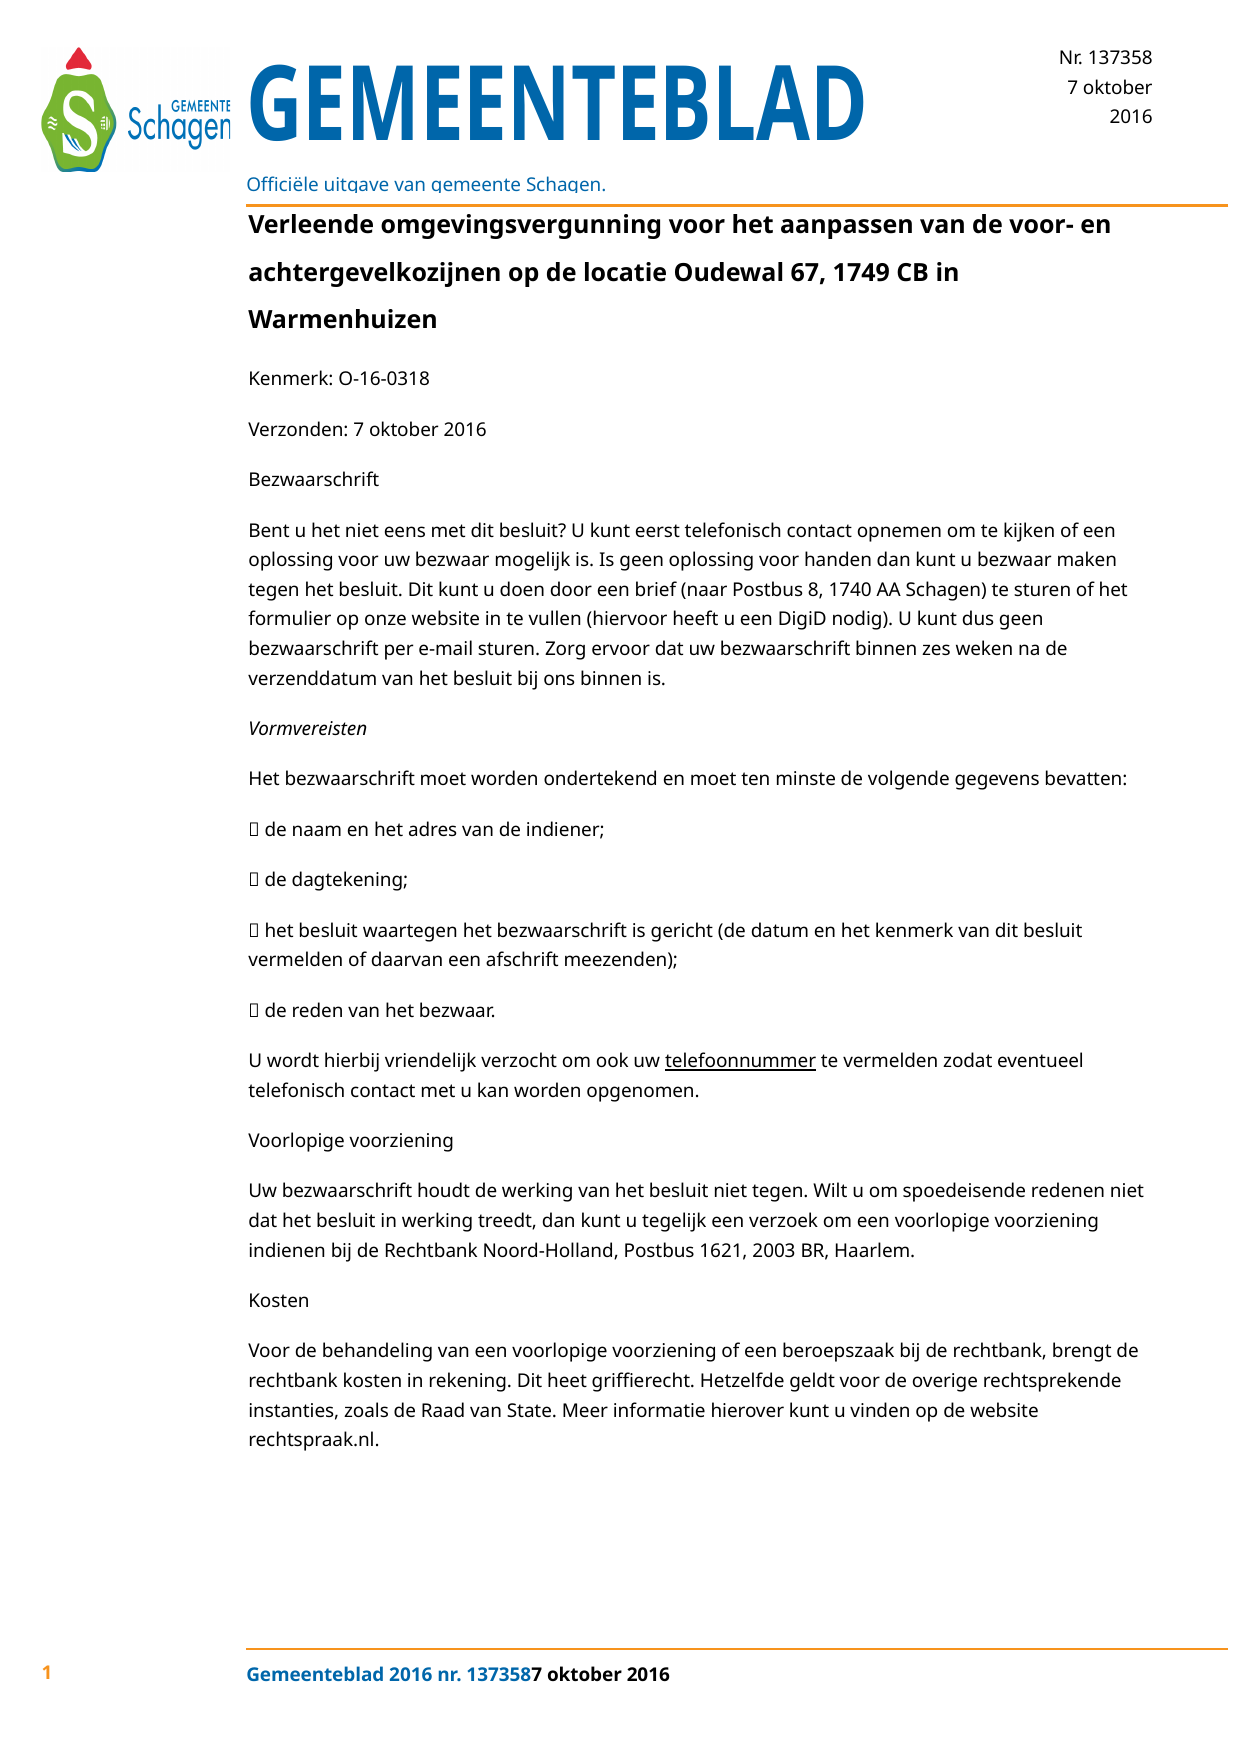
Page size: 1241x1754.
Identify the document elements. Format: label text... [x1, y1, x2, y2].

text Voorlopige voorziening [248, 1127, 1152, 1153]
text Verzonden: 7 oktober 2016 [248, 416, 1152, 442]
text Kenmerk: O-16-0318 [248, 366, 1152, 391]
picture [41, 47, 231, 172]
text Bent u het niet eens met dit besluit? U kunt eerst telefonisch contact opnemen om te kijken of een oplossing voor uw bezwaar mogelijk is. Is geen oplossing voor handen dan kunt u bezwaar maken tegen het besluit. Dit kunt u doen door een brief (naar Postbus 8, 1740 AA Schagen) te sturen of het formulier op onze website in te vullen (hiervoor heeft u een DigiD nodig). U kunt dus geen bezwaarschrift per e-mail sturen. Zorg ervoor dat uw bezwaarschrift binnen zes weken na de verzenddatum van het besluit bij ons binnen is. [248, 517, 1152, 690]
text Voor de behandeling van een voorlopige voorziening of een beroepszaak bij de rechtbank, brengt de rechtbank kosten in rekening. Dit heet griffierecht. Hetzelfde geldt voor de overige rechtsprekende instanties, zoals de Raad van State. Meer informatie hierover kunt u vinden op de website rechtspraak.nl. [248, 1338, 1152, 1452]
text  de dagtekening; [248, 866, 1152, 892]
text Uw bezwaarschrift houdt de werking van het besluit niet tegen. Wilt u om spoedeisende redenen niet dat het besluit in werking treedt, dan kunt u tegelijk een verzoek om een voorlopige voorziening indienen bij de Rechtbank Noord-Holland, Postbus 1621, 2003 BR, Haarlem. [248, 1178, 1152, 1262]
text Kosten [248, 1287, 1152, 1313]
text Verleende omgevingsvergunning voor het aanpassen van de voor- en achtergevelkozijnen op de locatie Oudewal 67, 1749 CB in Warmenhuizen [248, 207, 1152, 336]
text U wordt hierbij vriendelijk verzocht om ook uw telefoonnummer te vermelden zodat eventueel telefonisch contact met u kan worden opgenomen. [248, 1047, 1152, 1102]
text Het bezwaarschrift moet worden ondertekend en moet ten minste de volgende gegevens bevatten: [248, 766, 1152, 791]
text Vormvereisten [248, 715, 1152, 741]
text Bezwaarschrift [248, 466, 1152, 492]
text  het besluit waartegen het bezwaarschrift is gericht (de datum en het kenmerk van dit besluit vermelden of daarvan een afschrift meezenden); [248, 917, 1152, 972]
text  de naam en het adres van de indiener; [248, 816, 1152, 842]
text  de reden van het bezwaar. [248, 997, 1152, 1022]
